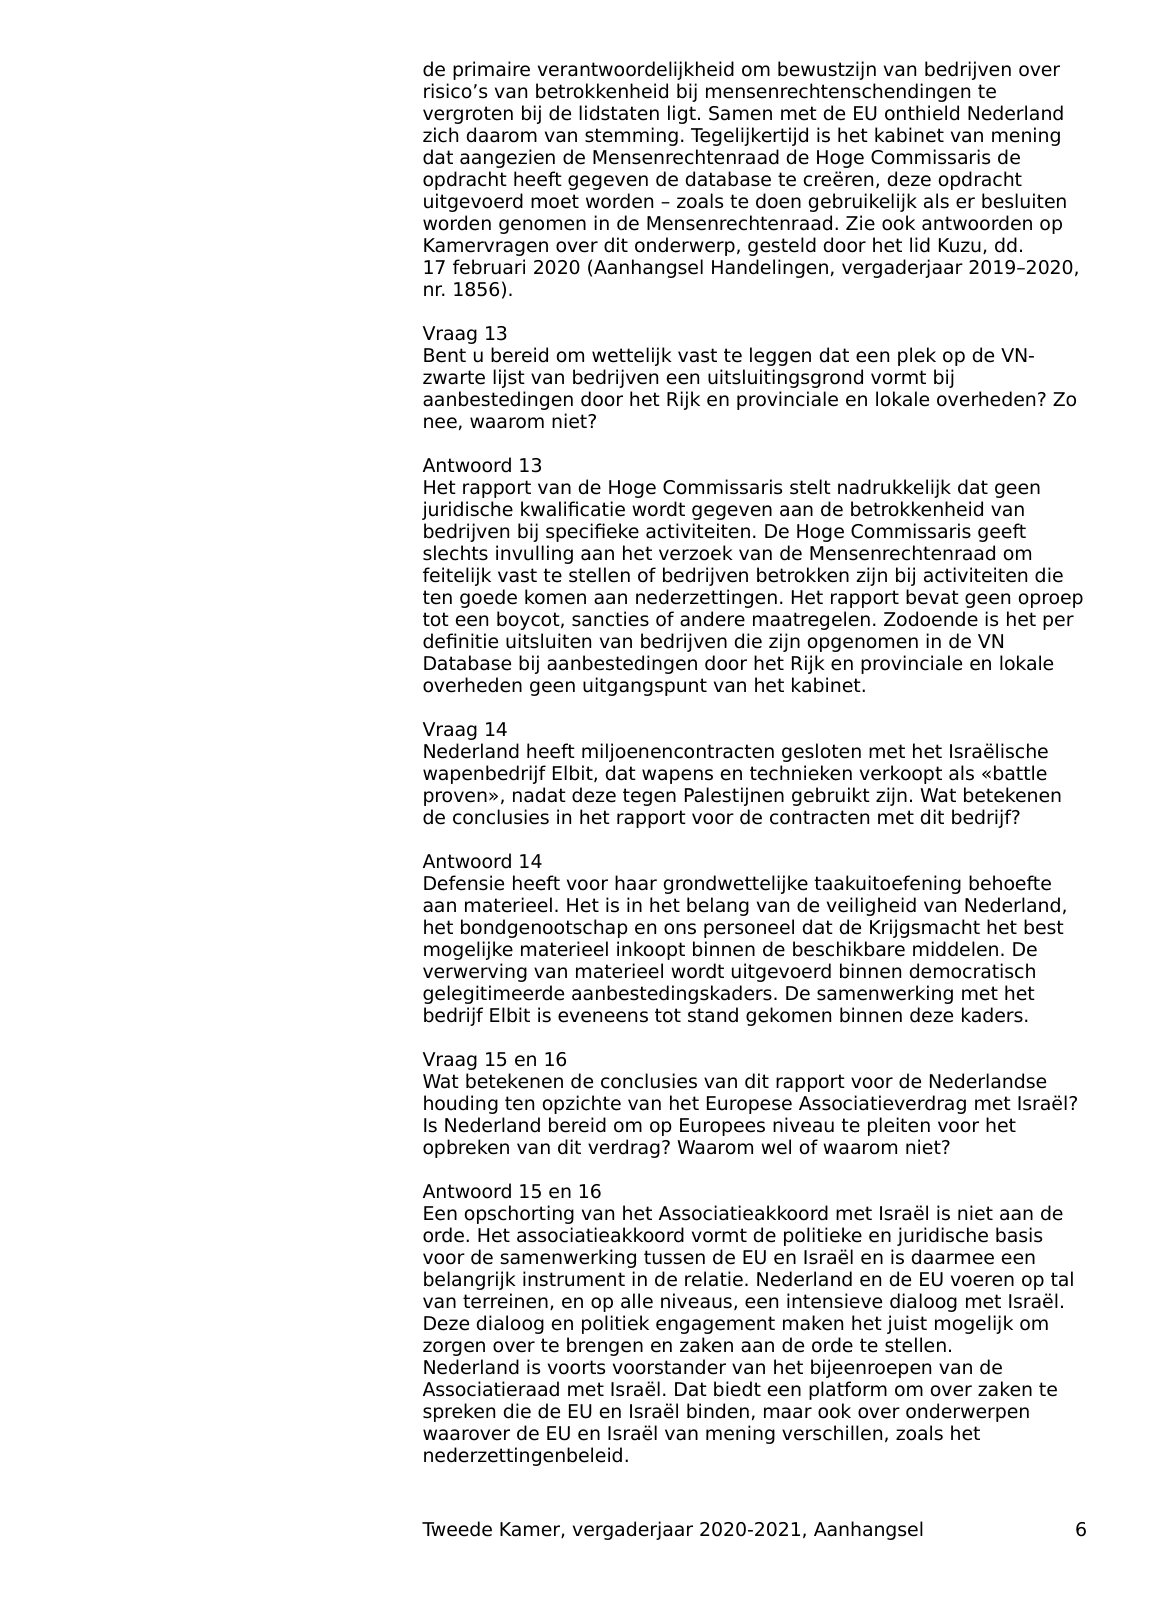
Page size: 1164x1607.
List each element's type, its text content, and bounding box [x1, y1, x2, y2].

text de primaire verantwoordelijkheid om bewustzijn van bedrijven over risico’s van betrokkenheid bij mensenrechtenschendingen te vergroten bij de lidstaten ligt. Samen met de EU onthield Nederland zich daarom van stemming. Tegelijkertijd is het kabinet van mening dat aangezien de Mensenrechtenraad de Hoge Commissaris de opdracht heeft gegeven de database te creëren, deze opdracht uitgevoerd moet worden – zoals te doen gebruikelijk als er besluiten worden genomen in de Mensenrechtenraad. Zie ook antwoorden op Kamervragen over dit onderwerp, gesteld door het lid Kuzu, dd. 17 februari 2020 (Aanhangsel Handelingen, vergaderjaar 2019–2020, nr. 1856). [422, 59, 1087, 301]
text Bent u bereid om wettelijk vast te leggen dat een plek op de VN-zwarte lijst van bedrijven een uitsluitingsgrond vormt bij aanbestedingen door het Rijk en provinciale en lokale overheden? Zo nee, waarom niet? [422, 345, 1087, 433]
text Antwoord 15 en 16 [422, 1181, 1087, 1203]
text Nederland is voorts voorstander van het bijeenroepen van de Associatieraad met Israël. Dat biedt een platform om over zaken te spreken die de EU en Israël binden, maar ook over onderwerpen waarover de EU en Israël van mening verschillen, zoals het nederzettingenbeleid. [422, 1357, 1087, 1467]
text Het rapport van de Hoge Commissaris stelt nadrukkelijk dat geen juridische kwalificatie wordt gegeven aan de betrokkenheid van bedrijven bij specifieke activiteiten. De Hoge Commissaris geeft slechts invulling aan het verzoek van de Mensenrechtenraad om feitelijk vast te stellen of bedrijven betrokken zijn bij activiteiten die ten goede komen aan nederzettingen. Het rapport bevat geen oproep tot een boycot, sancties of andere maatregelen. Zodoende is het per definitie uitsluiten van bedrijven die zijn opgenomen in de VN Database bij aanbestedingen door het Rijk en provinciale en lokale overheden geen uitgangspunt van het kabinet. [422, 477, 1087, 697]
text Antwoord 14 [422, 851, 1087, 873]
text Vraag 15 en 16 [422, 1049, 1087, 1071]
text Vraag 13 [422, 323, 1087, 345]
text Defensie heeft voor haar grondwettelijke taakuitoefening behoefte aan materieel. Het is in het belang van de veiligheid van Nederland, het bondgenootschap en ons personeel dat de Krijgsmacht het best mogelijke materieel inkoopt binnen de beschikbare middelen. De verwerving van materieel wordt uitgevoerd binnen democratisch gelegitimeerde aanbestedingskaders. De samenwerking met het bedrijf Elbit is eveneens tot stand gekomen binnen deze kaders. [422, 873, 1087, 1027]
text Nederland heeft miljoenencontracten gesloten met het Israëlische wapenbedrijf Elbit, dat wapens en technieken verkoopt als «battle proven», nadat deze tegen Palestijnen gebruikt zijn. Wat betekenen de conclusies in het rapport voor de contracten met dit bedrijf? [422, 741, 1087, 829]
text Wat betekenen de conclusies van dit rapport voor de Nederlandse houding ten opzichte van het Europese Associatieverdrag met Israël? [422, 1071, 1087, 1115]
text Vraag 14 [422, 719, 1087, 741]
text Een opschorting van het Associatieakkoord met Israël is niet aan de orde. Het associatieakkoord vormt de politieke en juridische basis voor de samenwerking tussen de EU en Israël en is daarmee een belangrijk instrument in de relatie. Nederland en de EU voeren op tal van terreinen, en op alle niveaus, een intensieve dialoog met Israël. Deze dialoog en politiek engagement maken het juist mogelijk om zorgen over te brengen en zaken aan de orde te stellen. [422, 1203, 1087, 1357]
text Antwoord 13 [422, 455, 1087, 477]
text Is Nederland bereid om op Europees niveau te pleiten voor het opbreken van dit verdrag? Waarom wel of waarom niet? [422, 1115, 1087, 1159]
